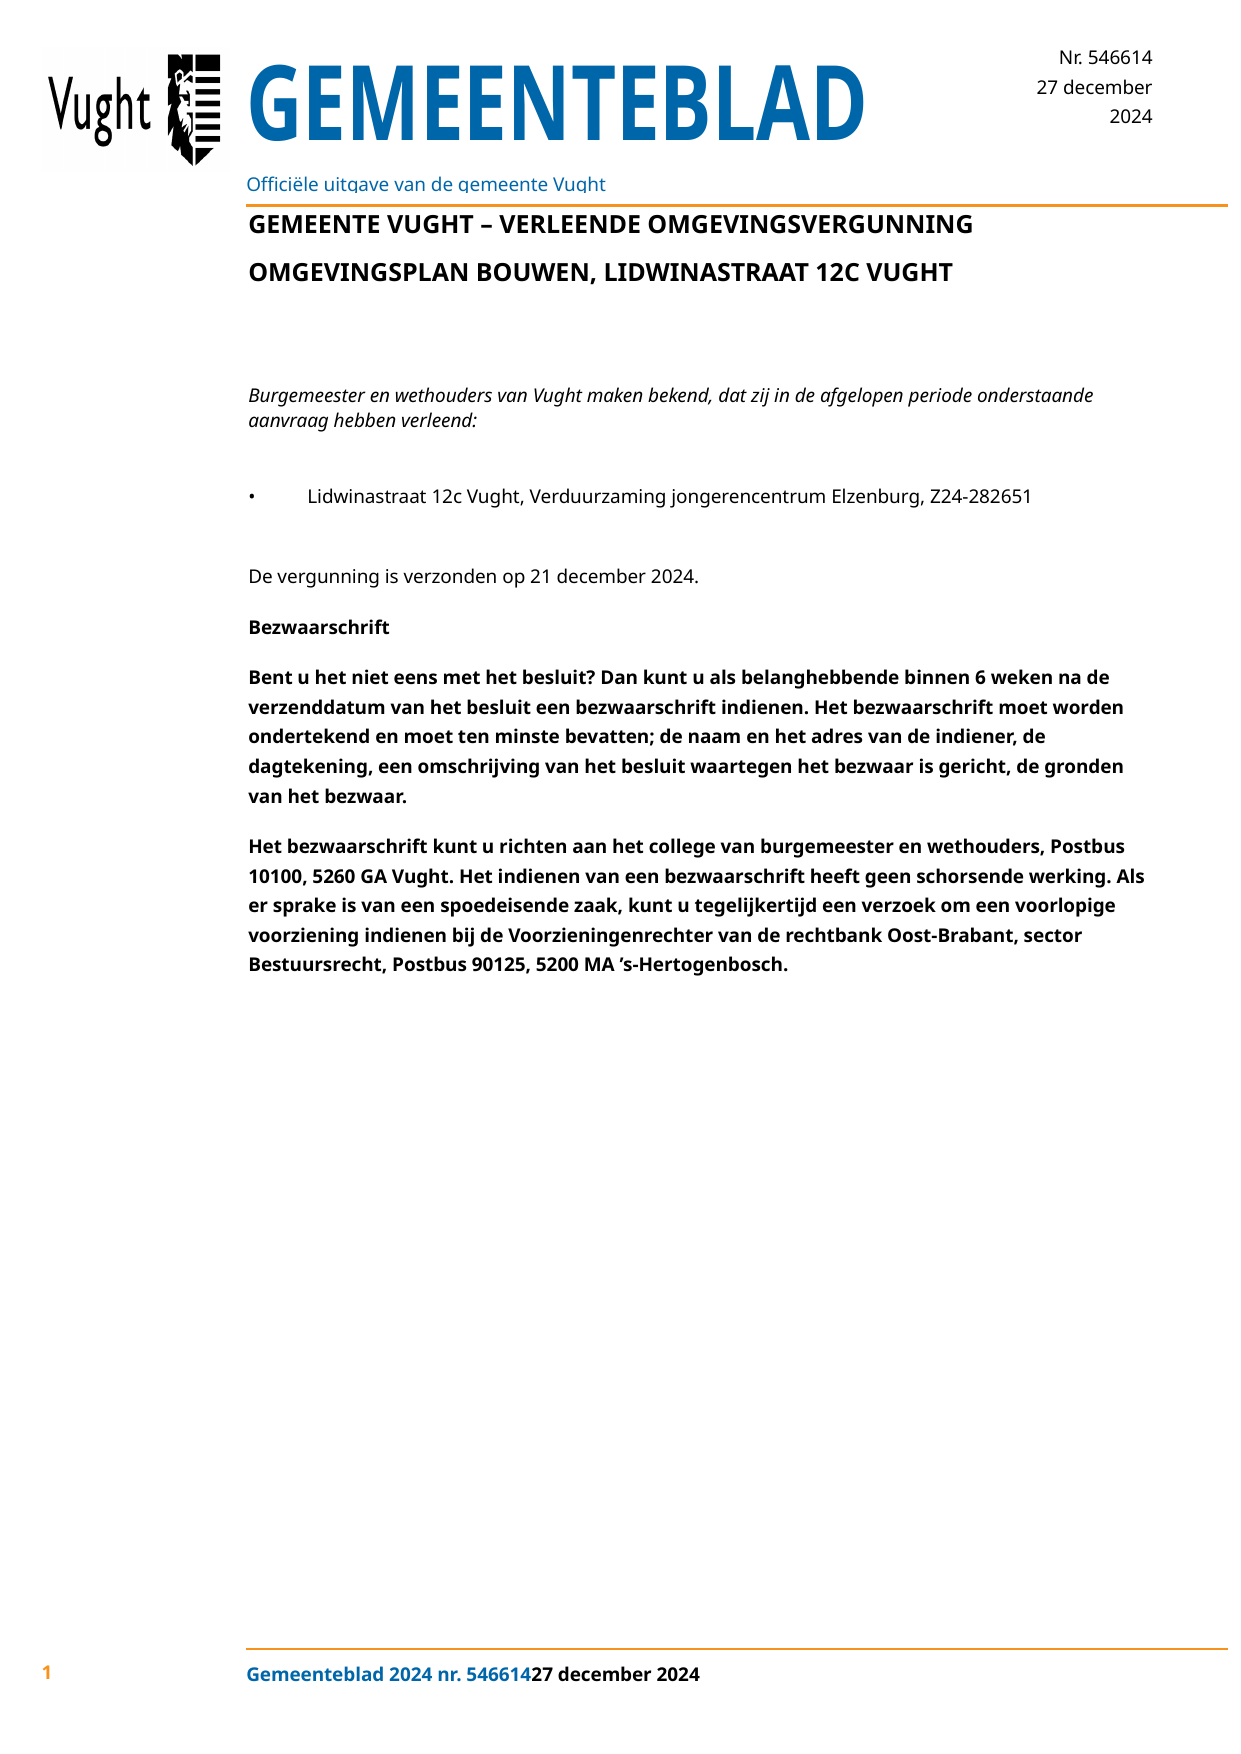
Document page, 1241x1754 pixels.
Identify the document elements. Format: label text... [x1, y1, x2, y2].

text Burgemeester en wethouders van Vught maken bekend, dat zij in de afgelopen periode onderstaande aanvraag hebben verleend: [248, 382, 1152, 433]
text Bent u het niet eens met het besluit? Dan kunt u als belanghebbende binnen 6 weken na de verzenddatum van het besluit een bezwaarschrift indienen. Het bezwaarschrift moet worden ondertekend en moet ten minste bevatten; de naam en het adres van de indiener, de dagtekening, een omschrijving van het besluit waartegen het bezwaar is gericht, de gronden van het bezwaar. [248, 664, 1152, 809]
text GEMEENTE VUGHT – VERLEENDE OMGEVINGSVERGUNNING OMGEVINGSPLAN BOUWEN, LIDWINASTRAAT 12C VUGHT [248, 207, 1152, 288]
list Lidwinastraat 12c Vught, Verduurzaming jongerencentrum Elzenburg, Z24-282651 [248, 484, 1152, 509]
picture [41, 47, 231, 172]
text Bezwaarschrift [248, 614, 1152, 640]
text De vergunning is verzonden op 21 december 2024. [248, 564, 1152, 589]
text Het bezwaarschrift kunt u richten aan het college van burgemeester en wethouders, Postbus 10100, 5260 GA Vught. Het indienen van een bezwaarschrift heeft geen schorsende werking. Als er sprake is van een spoedeisende zaak, kunt u tegelijkertijd een verzoek om een voorlopige voorziening indienen bij de Voorzieningenrechter van de rechtbank Oost-Brabant, sector Bestuursrecht, Postbus 90125, 5200 MA ’s-Hertogenbosch. [248, 833, 1152, 977]
